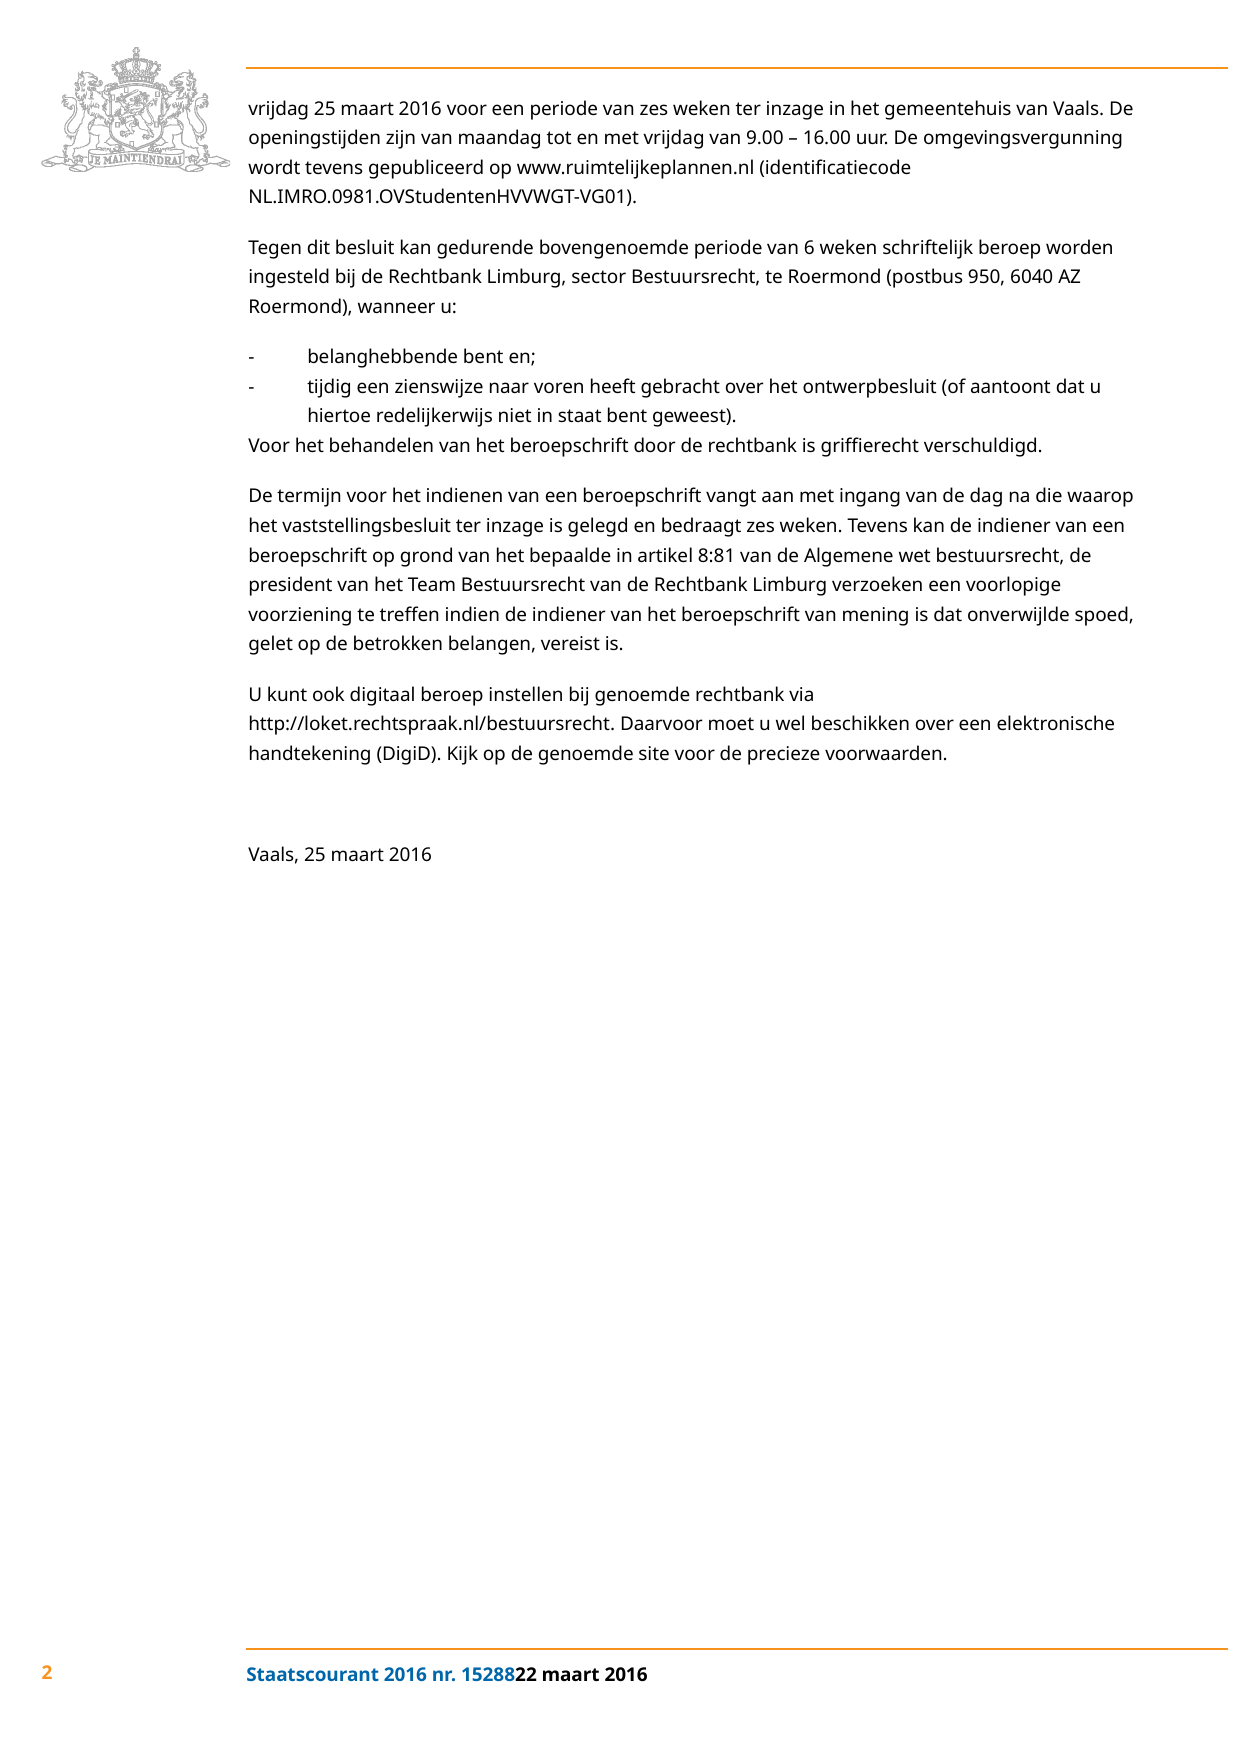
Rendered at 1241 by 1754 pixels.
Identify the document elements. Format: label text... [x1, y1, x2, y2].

text U kunt ook digitaal beroep instellen bij genoemde rechtbank via http://loket.rechtspraak.nl/bestuursrecht. Daarvoor moet u wel beschikken over een elektronische handtekening (DigiD). Kijk op de genoemde site voor de precieze voorwaarden. [248, 681, 1152, 766]
picture [41, 47, 231, 172]
text De termijn voor het indienen van een beroepschrift vangt aan met ingang van de dag na die waarop het vaststellingsbesluit ter inzage is gelegd en bedraagt zes weken. Tevens kan de indiener van een beroepschrift op grond van het bepaalde in artikel 8:81 van de Algemene wet bestuursrecht, de president van het Team Bestuursrecht van de Rechtbank Limburg verzoeken een voorlopige voorziening te treffen indien de indiener van het beroepschrift van mening is dat onverwijlde spoed, gelet op de betrokken belangen, vereist is. [248, 483, 1152, 656]
list tijdig een zienswijze naar voren heeft gebracht over het ontwerpbesluit (of aantoont dat u hiertoe redelijkerwijs niet in staat bent geweest). [248, 373, 1152, 428]
text vrijdag 25 maart 2016 voor een periode van zes weken ter inzage in het gemeentehuis van Vaals. De openingstijden zijn van maandag tot en met vrijdag van 9.00 – 16.00 uur. De omgevingsvergunning wordt tevens gepubliceerd op www.ruimtelijkeplannen.nl (identificatiecode NL.IMRO.0981.OVStudentenHVVWGT-VG01). [248, 95, 1152, 209]
list belanghebbende bent en; [248, 343, 1152, 369]
text Tegen dit besluit kan gedurende bovengenoemde periode van 6 weken schriftelijk beroep worden ingesteld bij de Rechtbank Limburg, sector Bestuursrecht, te Roermond (postbus 950, 6040 AZ Roermond), wanneer u: [248, 234, 1152, 319]
text Voor het behandelen van het beroepschrift door de rechtbank is griffierecht verschuldigd. [248, 432, 1152, 458]
text Vaals, 25 maart 2016 [248, 841, 1152, 867]
